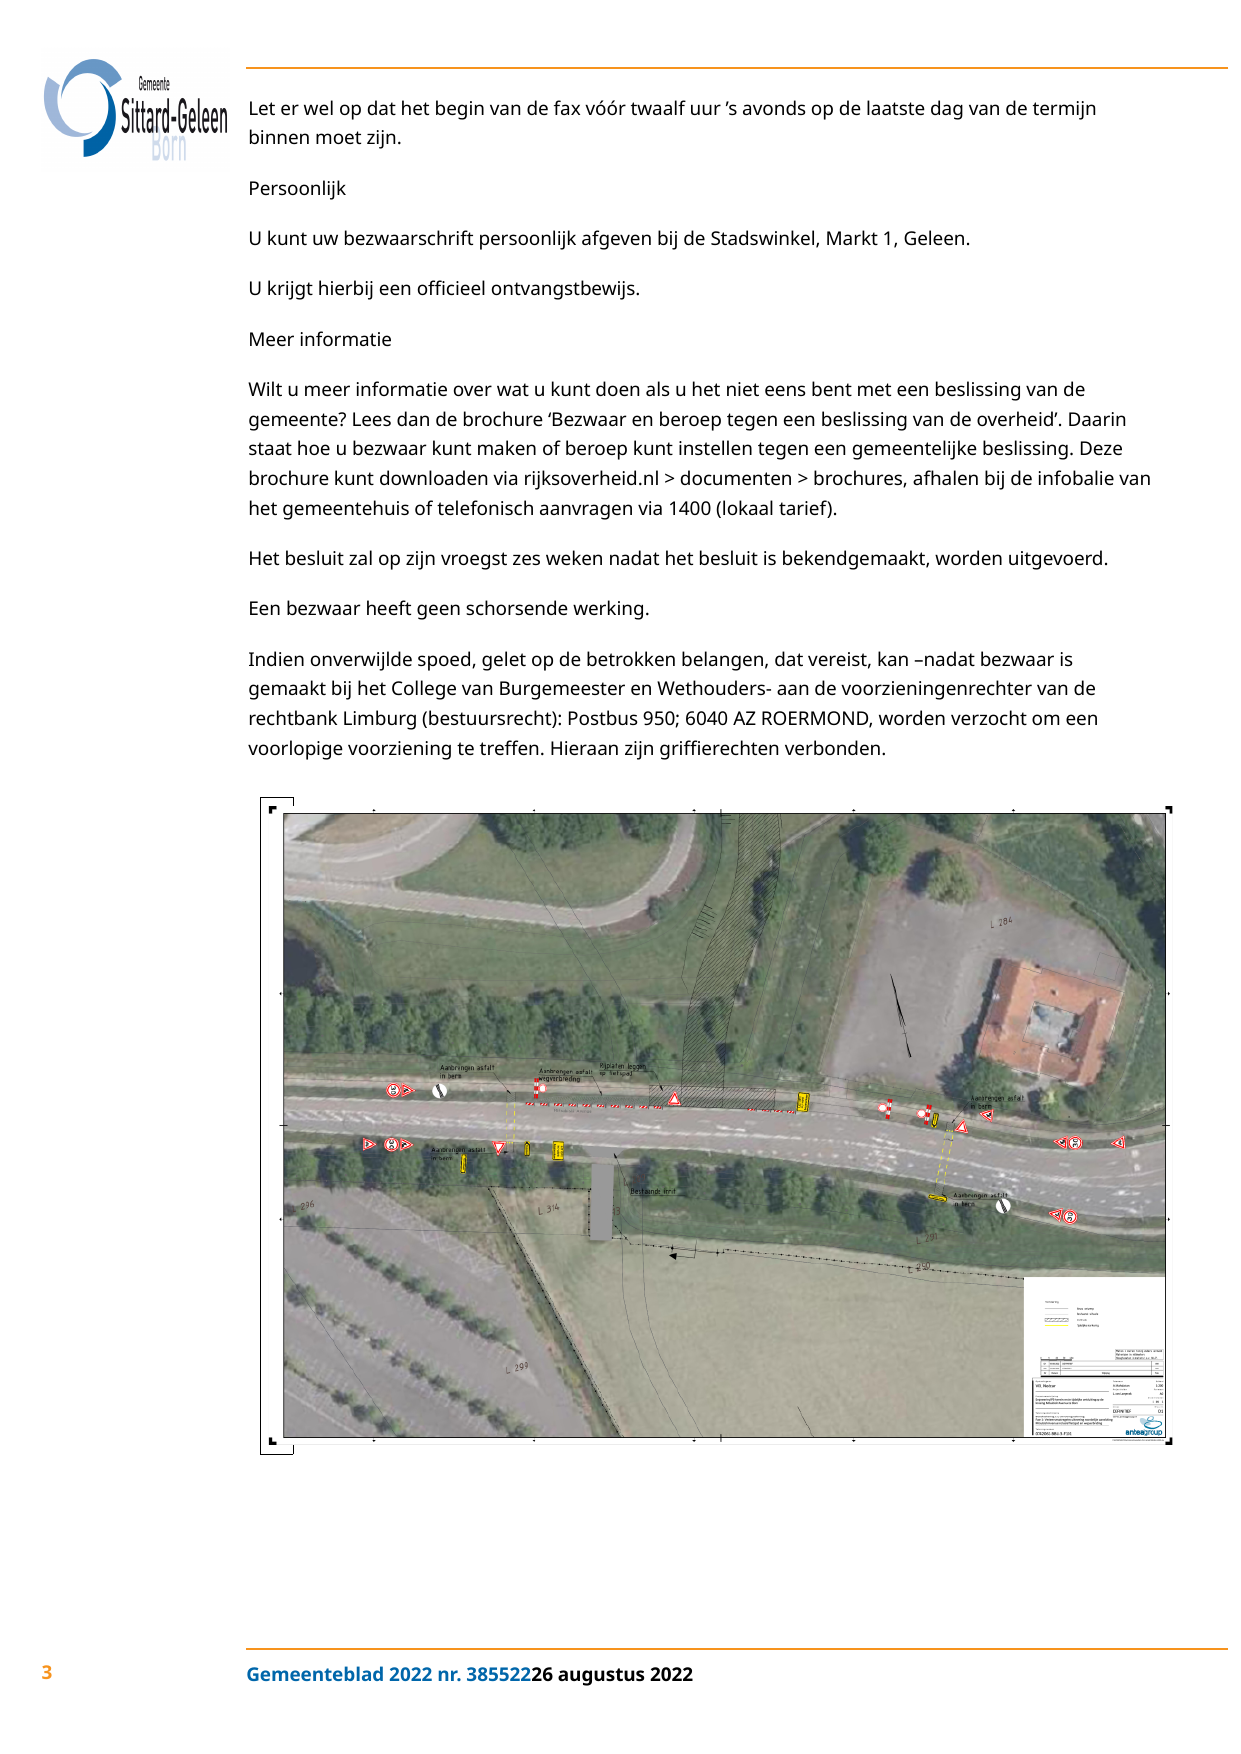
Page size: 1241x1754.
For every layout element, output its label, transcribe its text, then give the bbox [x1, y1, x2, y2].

text U kunt uw bezwaarschrift persoonlijk afgeven bij de Stadswinkel, Markt 1, Geleen. [248, 225, 1152, 251]
picture [268, 806, 1173, 1445]
text U krijgt hierbij een officieel ontvangstbewijs. [248, 276, 1152, 301]
text Meer informatie [248, 326, 1152, 352]
text Let er wel op dat het begin van de fax vóór twaalf uur ’s avonds op de laatste dag van de termijn binnen moet zijn. [248, 95, 1152, 150]
text Het besluit zal op zijn vroegst zes weken nadat het besluit is bekendgemaakt, worden uitgevoerd. [248, 545, 1152, 571]
text Indien onverwijlde spoed, gelet op de betrokken belangen, dat vereist, kan –nadat bezwaar is gemaakt bij het College van Burgemeester en Wethouders- aan de voorzieningenrechter van de rechtbank Limburg (bestuursrecht): Postbus 950; 6040 AZ ROERMOND, worden verzocht om een voorlopige voorziening te treffen. Hieraan zijn griffierechten verbonden. [248, 646, 1152, 761]
text Een bezwaar heeft geen schorsende werking. [248, 596, 1152, 621]
picture [41, 47, 231, 172]
text Wilt u meer informatie over wat u kunt doen als u het niet eens bent met een beslissing van de gemeente? Lees dan de brochure ‘Bezwaar en beroep tegen een beslissing van de overheid’. Daarin staat hoe u bezwaar kunt maken of beroep kunt instellen tegen een gemeentelijke beslissing. Deze brochure kunt downloaden via rijksoverheid.nl > documenten > brochures, afhalen bij de infobalie van het gemeentehuis of telefonisch aanvragen via 1400 (lokaal tarief). [248, 376, 1152, 521]
text Persoonlijk [248, 175, 1152, 201]
